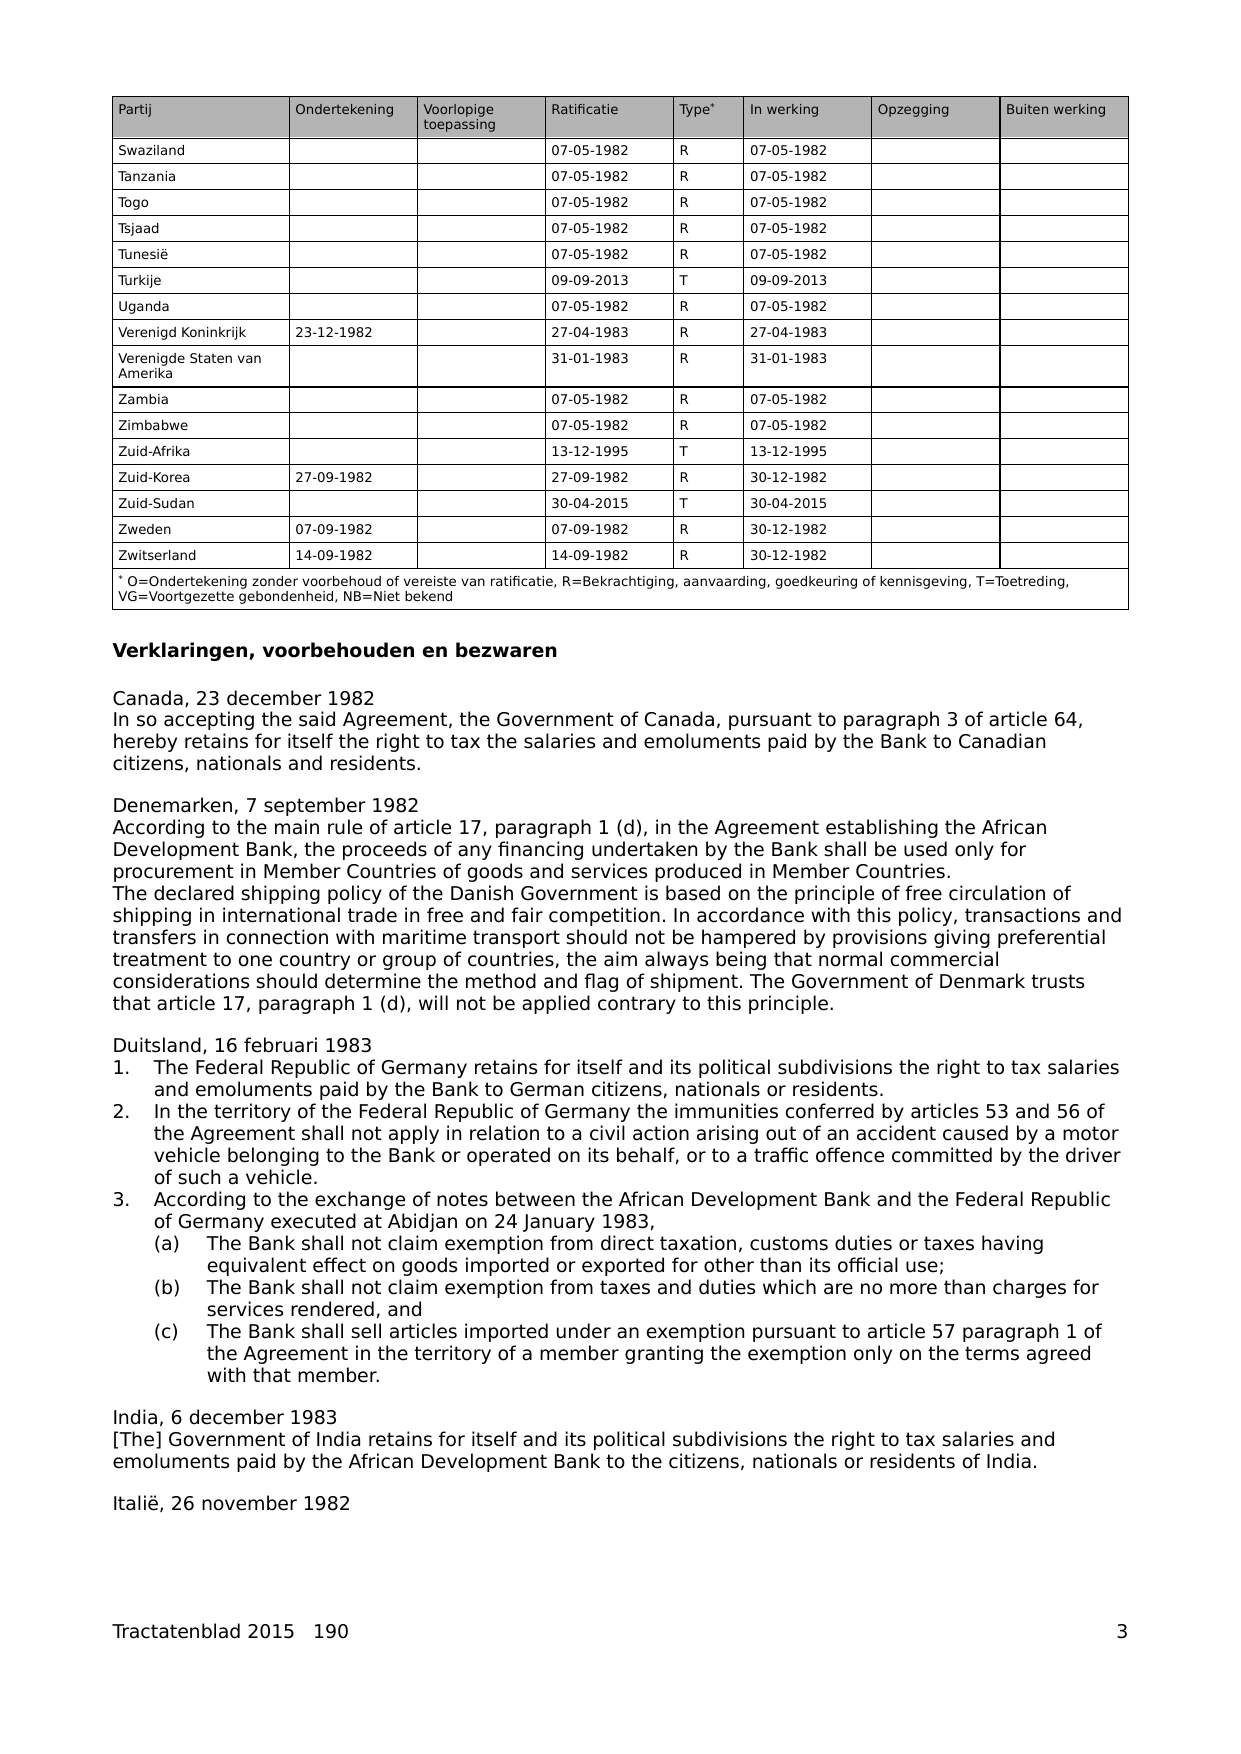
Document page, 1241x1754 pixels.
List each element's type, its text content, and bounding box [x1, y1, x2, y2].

table_cell [1001, 139, 1128, 163]
text (c) The Bank shall sell articles imported under an exemption pursuant to article 57 paragraph 1 of the Agreement in the territory of a member granting the exemption only on the terms agreed with that member. [153, 1321, 1128, 1387]
table_cell 31-01-1983 [744, 346, 871, 386]
table_cell 07-05-1982 [744, 388, 871, 412]
text [The] Government of India retains for itself and its political subdivisions the right to tax salaries and emoluments paid by the African Development Bank to the citizens, nationals or residents of India. [112, 1429, 1128, 1473]
table_cell [872, 346, 999, 386]
text 3. According to the exchange of notes between the African Development Bank and the Federal Republic of Germany executed at Abidjan on 24 January 1983, [112, 1189, 1128, 1233]
table_cell 07-05-1982 [546, 413, 673, 438]
table_cell [1001, 164, 1128, 189]
text 1. The Federal Republic of Germany retains for itself and its political subdivisions the right to tax salaries and emoluments paid by the Bank to German citizens, nationals or residents. [112, 1057, 1128, 1101]
table_cell Zuid-Sudan [113, 491, 289, 516]
table_cell 07-05-1982 [744, 242, 871, 267]
table_cell [1001, 517, 1128, 542]
table_cell 07-05-1982 [546, 242, 673, 267]
table_cell 07-05-1982 [744, 190, 871, 215]
table_cell T [674, 439, 743, 464]
table_cell Zwitserland [113, 543, 289, 568]
table_cell 09-09-2013 [546, 268, 673, 293]
table_cell [290, 216, 417, 241]
table_cell [872, 517, 999, 542]
table_header Partij [113, 97, 289, 137]
table_cell [418, 413, 545, 438]
table_cell R [674, 139, 743, 163]
table_cell [1001, 413, 1128, 438]
table_cell R [674, 517, 743, 542]
table_header Ondertekening [290, 97, 417, 137]
table_cell [872, 465, 999, 490]
table_cell R [674, 543, 743, 568]
table_cell 07-05-1982 [744, 164, 871, 189]
table_cell [418, 242, 545, 267]
table_cell [290, 242, 417, 267]
table_cell [872, 216, 999, 241]
table_cell Tsjaad [113, 216, 289, 241]
table_cell Uganda [113, 294, 289, 319]
table_cell [418, 139, 545, 163]
table_cell [1001, 439, 1128, 464]
table_cell [1001, 190, 1128, 215]
table_cell [1001, 543, 1128, 568]
table_cell R [674, 465, 743, 490]
text According to the main rule of article 17, paragraph 1 (d), in the Agreement establishing the African Development Bank, the proceeds of any financing undertaken by the Bank shall be used only for procurement in Member Countries of goods and services produced in Member Countries. [112, 817, 1128, 883]
table_cell R [674, 190, 743, 215]
table_cell 07-05-1982 [744, 294, 871, 319]
table_cell Tanzania [113, 164, 289, 189]
table_cell 27-04-1983 [744, 320, 871, 345]
table_cell [1001, 320, 1128, 345]
table_cell Verenigde Staten van Amerika [113, 346, 289, 386]
table_cell [1001, 268, 1128, 293]
table_cell [1001, 388, 1128, 412]
table_cell 07-05-1982 [744, 216, 871, 241]
table_cell [872, 294, 999, 319]
table_cell Swaziland [113, 139, 289, 163]
table_cell [872, 242, 999, 267]
table_cell 07-09-1982 [546, 517, 673, 542]
table_cell T [674, 491, 743, 516]
table_cell [872, 320, 999, 345]
table_cell [290, 294, 417, 319]
table_cell 07-05-1982 [744, 139, 871, 163]
text (a) The Bank shall not claim exemption from direct taxation, customs duties or taxes having equivalent effect on goods imported or exported for other than its official use; [153, 1233, 1128, 1277]
table_cell [290, 190, 417, 215]
table_cell 30-12-1982 [744, 465, 871, 490]
table_cell [872, 543, 999, 568]
table_cell [418, 164, 545, 189]
table_cell [290, 164, 417, 189]
text Canada, 23 december 1982 [112, 687, 1128, 709]
table_cell 07-05-1982 [546, 388, 673, 412]
table_cell [872, 164, 999, 189]
table_cell [1001, 465, 1128, 490]
table_cell 07-05-1982 [546, 216, 673, 241]
table_cell [290, 439, 417, 464]
table_header Type* [674, 97, 743, 137]
table_cell [290, 268, 417, 293]
table_cell [1001, 346, 1128, 386]
table_cell 30-04-2015 [744, 491, 871, 516]
table_cell [1001, 294, 1128, 319]
table_cell [418, 216, 545, 241]
table_cell 27-09-1982 [546, 465, 673, 490]
table_cell Togo [113, 190, 289, 215]
table_cell R [674, 413, 743, 438]
table_cell 07-05-1982 [546, 294, 673, 319]
table_header Ratificatie [546, 97, 673, 137]
table_cell 07-05-1982 [546, 164, 673, 189]
table_cell Zambia [113, 388, 289, 412]
table_cell 14-09-1982 [546, 543, 673, 568]
table_cell 31-01-1983 [546, 346, 673, 386]
table_cell 30-04-2015 [546, 491, 673, 516]
table_cell 09-09-2013 [744, 268, 871, 293]
table_cell [290, 388, 417, 412]
table_cell [290, 491, 417, 516]
text India, 6 december 1983 [112, 1407, 1128, 1429]
table_cell [418, 491, 545, 516]
table_header In werking [744, 97, 871, 137]
table_header Voorlopige toepassing [418, 97, 545, 137]
table_cell [418, 517, 545, 542]
table_cell [418, 346, 545, 386]
table_cell [418, 388, 545, 412]
table_cell R [674, 216, 743, 241]
table_cell [418, 190, 545, 215]
table_header Buiten werking [1001, 97, 1128, 137]
table_cell 07-09-1982 [290, 517, 417, 542]
table_cell [290, 413, 417, 438]
table_cell [418, 543, 545, 568]
table_cell R [674, 294, 743, 319]
table_cell [1001, 216, 1128, 241]
table_cell [290, 139, 417, 163]
table_cell Verenigd Koninkrijk [113, 320, 289, 345]
table_cell 14-09-1982 [290, 543, 417, 568]
table_cell T [674, 268, 743, 293]
table_cell [872, 139, 999, 163]
table_cell Turkije [113, 268, 289, 293]
table_cell 07-05-1982 [546, 190, 673, 215]
table_cell [418, 268, 545, 293]
table_cell [872, 413, 999, 438]
table_cell [418, 320, 545, 345]
table_cell * O=Ondertekening zonder voorbehoud of vereiste van ratificatie, R=Bekrachtiging, aanvaarding, goedkeuring of kennisgeving, T=Toetreding, VG=Voortgezette gebondenheid, NB=Niet bekend [113, 569, 1128, 609]
table_cell [290, 346, 417, 386]
table_cell R [674, 242, 743, 267]
table_cell [418, 294, 545, 319]
table_cell 07-05-1982 [546, 139, 673, 163]
table_cell R [674, 320, 743, 345]
table_cell 30-12-1982 [744, 517, 871, 542]
table_cell R [674, 346, 743, 386]
subtitle Verklaringen, voorbehouden en bezwaren [112, 640, 1128, 662]
text (b) The Bank shall not claim exemption from taxes and duties which are no more than charges for services rendered, and [153, 1277, 1128, 1321]
text 2. In the territory of the Federal Republic of Germany the immunities conferred by articles 53 and 56 of the Agreement shall not apply in relation to a civil action arising out of an accident caused by a motor vehicle belonging to the Bank or operated on its behalf, or to a traffic offence committed by the driver of such a vehicle. [112, 1101, 1128, 1189]
table_cell 13-12-1995 [744, 439, 871, 464]
table_cell 07-05-1982 [744, 413, 871, 438]
table_cell Tunesië [113, 242, 289, 267]
table_cell [1001, 491, 1128, 516]
table_cell 27-09-1982 [290, 465, 417, 490]
table_cell Zuid-Afrika [113, 439, 289, 464]
table_cell R [674, 388, 743, 412]
table_cell 30-12-1982 [744, 543, 871, 568]
table_cell [1001, 242, 1128, 267]
table_cell Zweden [113, 517, 289, 542]
table_cell [418, 439, 545, 464]
text The declared shipping policy of the Danish Government is based on the principle of free circulation of shipping in international trade in free and fair competition. In accordance with this policy, transactions and transfers in connection with maritime transport should not be hampered by provisions giving preferential treatment to one country or group of countries, the aim always being that normal commercial considerations should determine the method and flag of shipment. The Government of Denmark trusts that article 17, paragraph 1 (d), will not be applied contrary to this principle. [112, 883, 1128, 1015]
text Denemarken, 7 september 1982 [112, 795, 1128, 817]
table_cell [872, 190, 999, 215]
table_header Opzegging [872, 97, 999, 137]
table_cell R [674, 164, 743, 189]
table_cell [872, 439, 999, 464]
text Italië, 26 november 1982 [112, 1493, 1128, 1515]
text Duitsland, 16 februari 1983 [112, 1035, 1128, 1057]
table_cell 27-04-1983 [546, 320, 673, 345]
table_cell [872, 268, 999, 293]
table_cell [872, 491, 999, 516]
table_cell Zuid-Korea [113, 465, 289, 490]
table_cell 23-12-1982 [290, 320, 417, 345]
text In so accepting the said Agreement, the Government of Canada, pursuant to paragraph 3 of article 64, hereby retains for itself the right to tax the salaries and emoluments paid by the Bank to Canadian citizens, nationals and residents. [112, 709, 1128, 775]
table_cell 13-12-1995 [546, 439, 673, 464]
table_cell Zimbabwe [113, 413, 289, 438]
table_cell [418, 465, 545, 490]
table_cell [872, 388, 999, 412]
